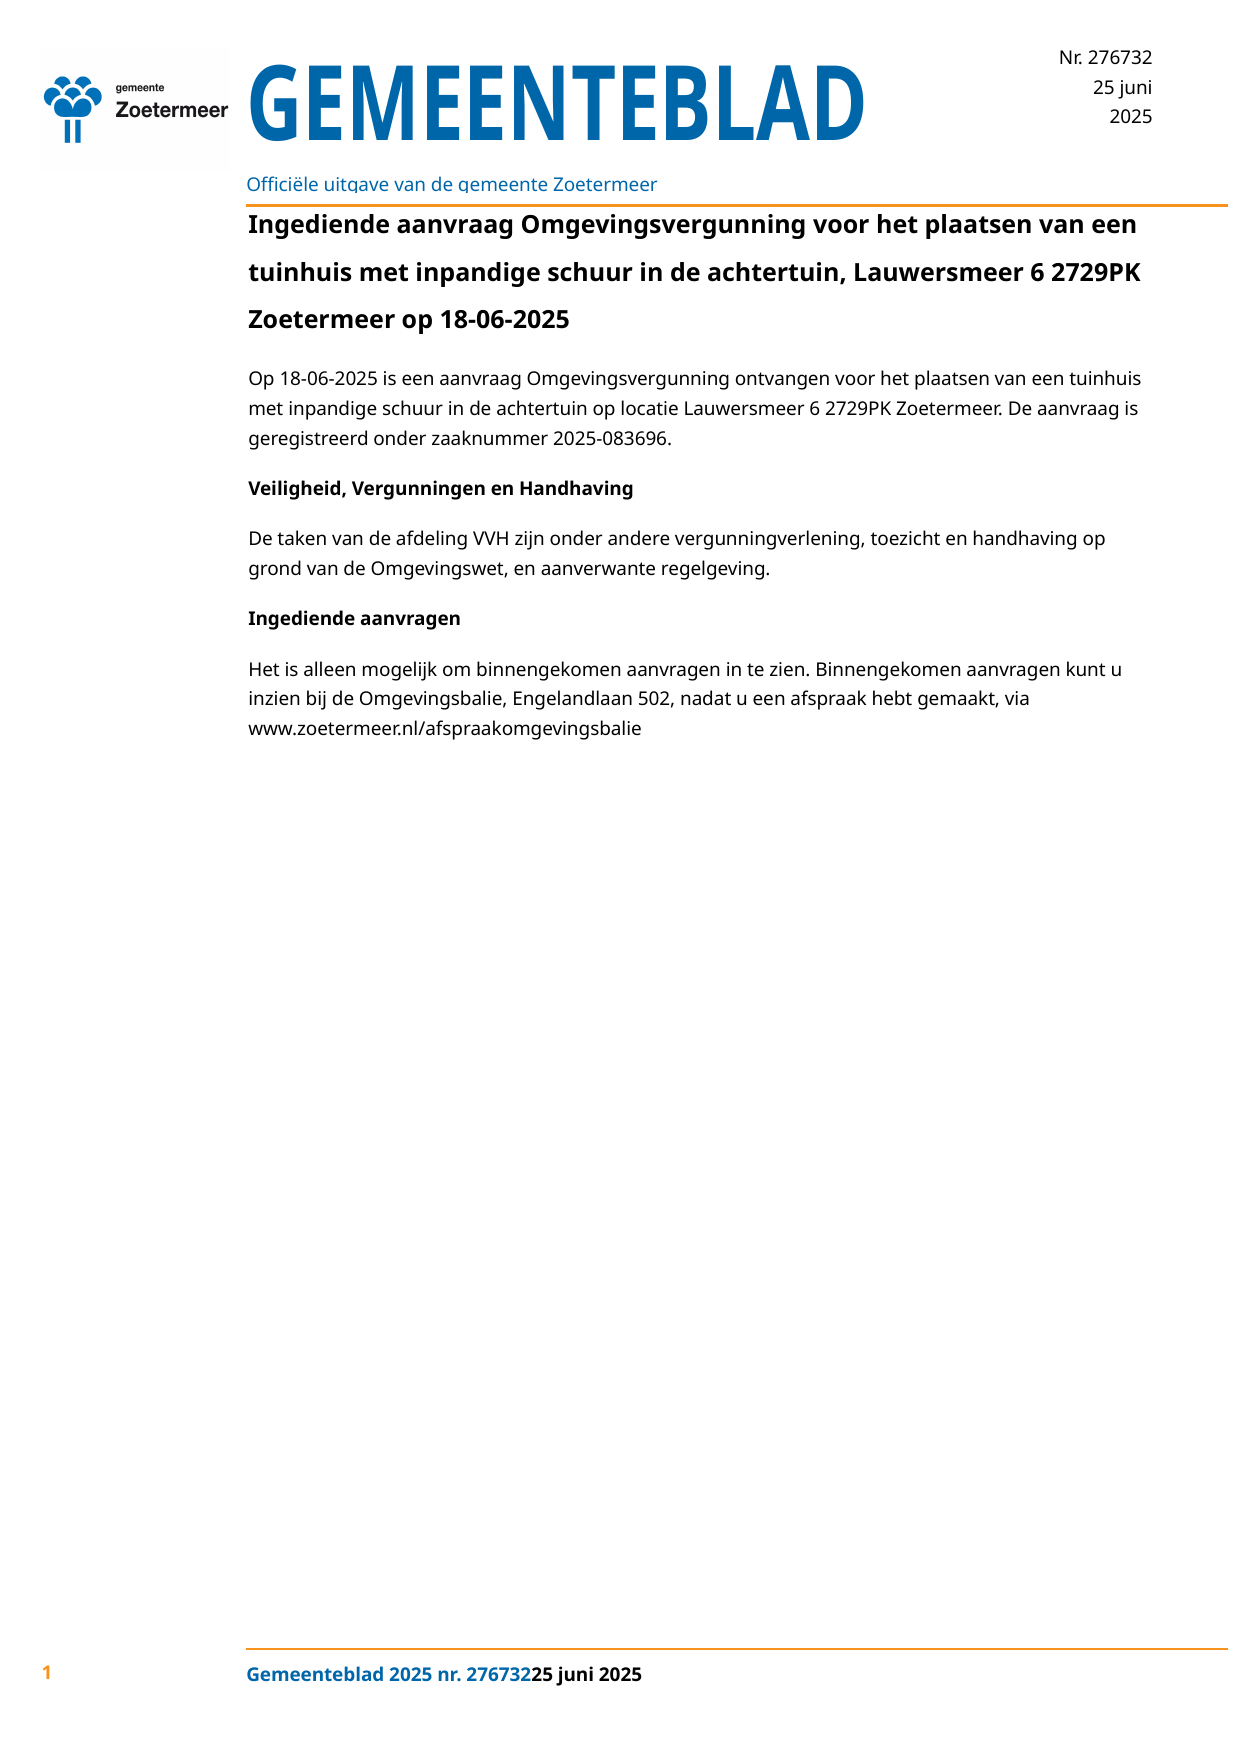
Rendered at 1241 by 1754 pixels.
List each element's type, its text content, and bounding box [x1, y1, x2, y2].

text Veiligheid, Vergunningen en Handhaving [248, 475, 1152, 501]
picture [41, 47, 231, 172]
text Het is alleen mogelijk om binnengekomen aanvragen in te zien. Binnengekomen aanvragen kunt u inzien bij de Omgevingsbalie, Engelandlaan 502, nadat u een afspraak hebt gemaakt, via www.zoetermeer.nl/afspraakomgevingsbalie [248, 656, 1152, 741]
text Op 18-06-2025 is een aanvraag Omgevingsvergunning ontvangen voor het plaatsen van een tuinhuis met inpandige schuur in de achtertuin op locatie Lauwersmeer 6 2729PK Zoetermeer. De aanvraag is geregistreerd onder zaaknummer 2025-083696. [248, 366, 1152, 450]
text Ingediende aanvragen [248, 606, 1152, 631]
text Ingediende aanvraag Omgevingsvergunning voor het plaatsen van een tuinhuis met inpandige schuur in de achtertuin, Lauwersmeer 6 2729PK Zoetermeer op 18-06-2025 [248, 207, 1152, 336]
text De taken van de afdeling VVH zijn onder andere vergunningverlening, toezicht en handhaving op grond van de Omgevingswet, en aanverwante regelgeving. [248, 526, 1152, 581]
